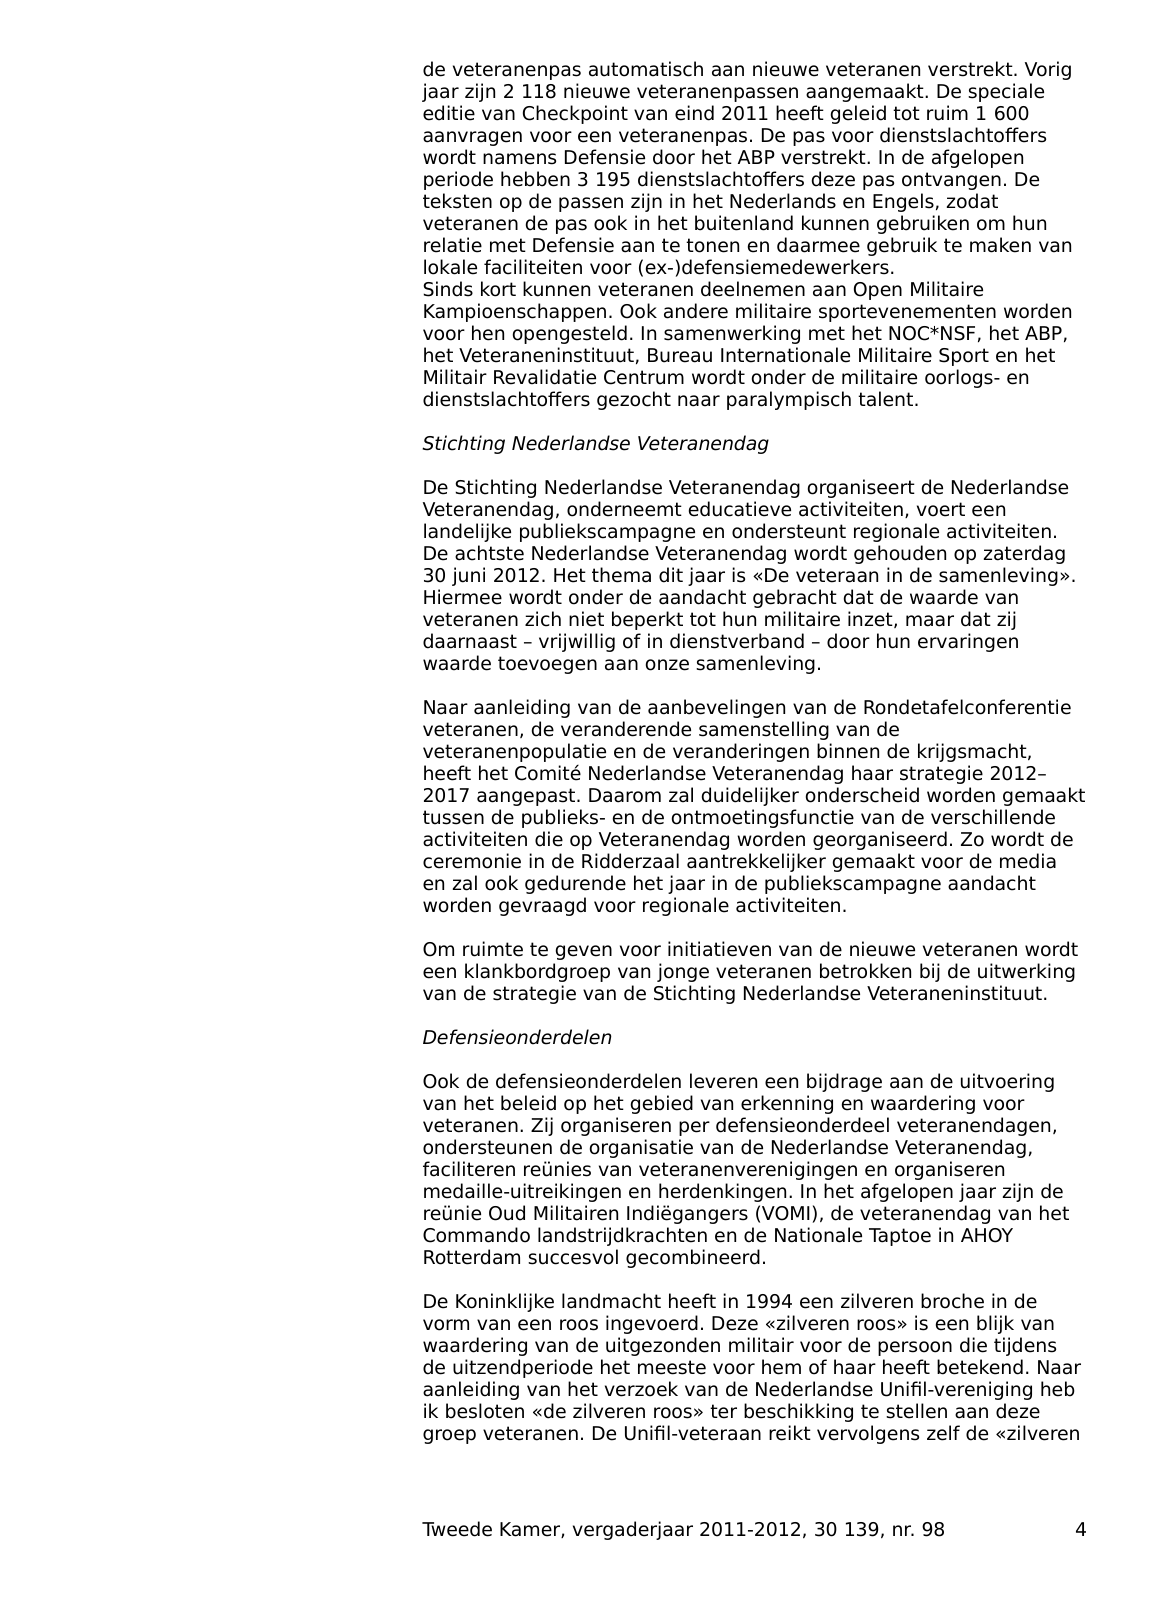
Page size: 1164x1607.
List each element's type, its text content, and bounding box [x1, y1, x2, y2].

text De Koninklijke landmacht heeft in 1994 een zilveren broche in de vorm van een roos ingevoerd. Deze «zilveren roos» is een blijk van waardering van de uitgezonden militair voor de persoon die tijdens de uitzendperiode het meeste voor hem of haar heeft betekend. Naar aanleiding van het verzoek van de Nederlandse Unifil-vereniging heb ik besloten «de zilveren roos» ter beschikking te stellen aan deze groep veteranen. De Unifil-veteraan reikt vervolgens zelf de «zilveren [422, 1291, 1087, 1445]
text Sinds kort kunnen veteranen deelnemen aan Open Militaire Kampioenschappen. Ook andere militaire sportevenementen worden voor hen opengesteld. In samenwerking met het NOC*NSF, het ABP, het Veteraneninstituut, Bureau Internationale Militaire Sport en het Militair Revalidatie Centrum wordt onder de militaire oorlogs- en dienstslachtoffers gezocht naar paralympisch talent. [422, 279, 1087, 411]
text Naar aanleiding van de aanbevelingen van de Rondetafelconferentie veteranen, de veranderende samenstelling van de veteranenpopulatie en de veranderingen binnen de krijgsmacht, heeft het Comité Nederlandse Veteranendag haar strategie 2012–2017 aangepast. Daarom zal duidelijker onderscheid worden gemaakt tussen de publieks- en de ontmoetingsfunctie van de verschillende activiteiten die op Veteranendag worden georganiseerd. Zo wordt de ceremonie in de Ridderzaal aantrekkelijker gemaakt voor de media en zal ook gedurende het jaar in de publiekscampagne aandacht worden gevraagd voor regionale activiteiten. [422, 697, 1087, 917]
subtitle Stichting Nederlandse Veteranendag [422, 433, 1087, 455]
text Ook de defensieonderdelen leveren een bijdrage aan de uitvoering van het beleid op het gebied van erkenning en waardering voor veteranen. Zij organiseren per defensieonderdeel veteranendagen, ondersteunen de organisatie van de Nederlandse Veteranendag, faciliteren reünies van veteranenverenigingen en organiseren medaille-uitreikingen en herdenkingen. In het afgelopen jaar zijn de reünie Oud Militairen Indiëgangers (VOMI), de veteranendag van het Commando landstrijdkrachten en de Nationale Taptoe in AHOY Rotterdam succesvol gecombineerd. [422, 1071, 1087, 1269]
text De Stichting Nederlandse Veteranendag organiseert de Nederlandse Veteranendag, onderneemt educatieve activiteiten, voert een landelijke publiekscampagne en ondersteunt regionale activiteiten. De achtste Nederlandse Veteranendag wordt gehouden op zaterdag 30 juni 2012. Het thema dit jaar is «De veteraan in de samenleving». Hiermee wordt onder de aandacht gebracht dat de waarde van veteranen zich niet beperkt tot hun militaire inzet, maar dat zij daarnaast – vrijwillig of in dienstverband – door hun ervaringen waarde toevoegen aan onze samenleving. [422, 477, 1087, 675]
text Om ruimte te geven voor initiatieven van de nieuwe veteranen wordt een klankbordgroep van jonge veteranen betrokken bij de uitwerking van de strategie van de Stichting Nederlandse Veteraneninstituut. [422, 939, 1087, 1005]
text de veteranenpas automatisch aan nieuwe veteranen verstrekt. Vorig jaar zijn 2 118 nieuwe veteranenpassen aangemaakt. De speciale editie van Checkpoint van eind 2011 heeft geleid tot ruim 1 600 aanvragen voor een veteranenpas. De pas voor dienstslachtoffers wordt namens Defensie door het ABP verstrekt. In de afgelopen periode hebben 3 195 dienstslachtoffers deze pas ontvangen. De teksten op de passen zijn in het Nederlands en Engels, zodat veteranen de pas ook in het buitenland kunnen gebruiken om hun relatie met Defensie aan te tonen en daarmee gebruik te maken van lokale faciliteiten voor (ex-)defensiemedewerkers. [422, 59, 1087, 279]
subtitle Defensieonderdelen [422, 1027, 1087, 1049]
